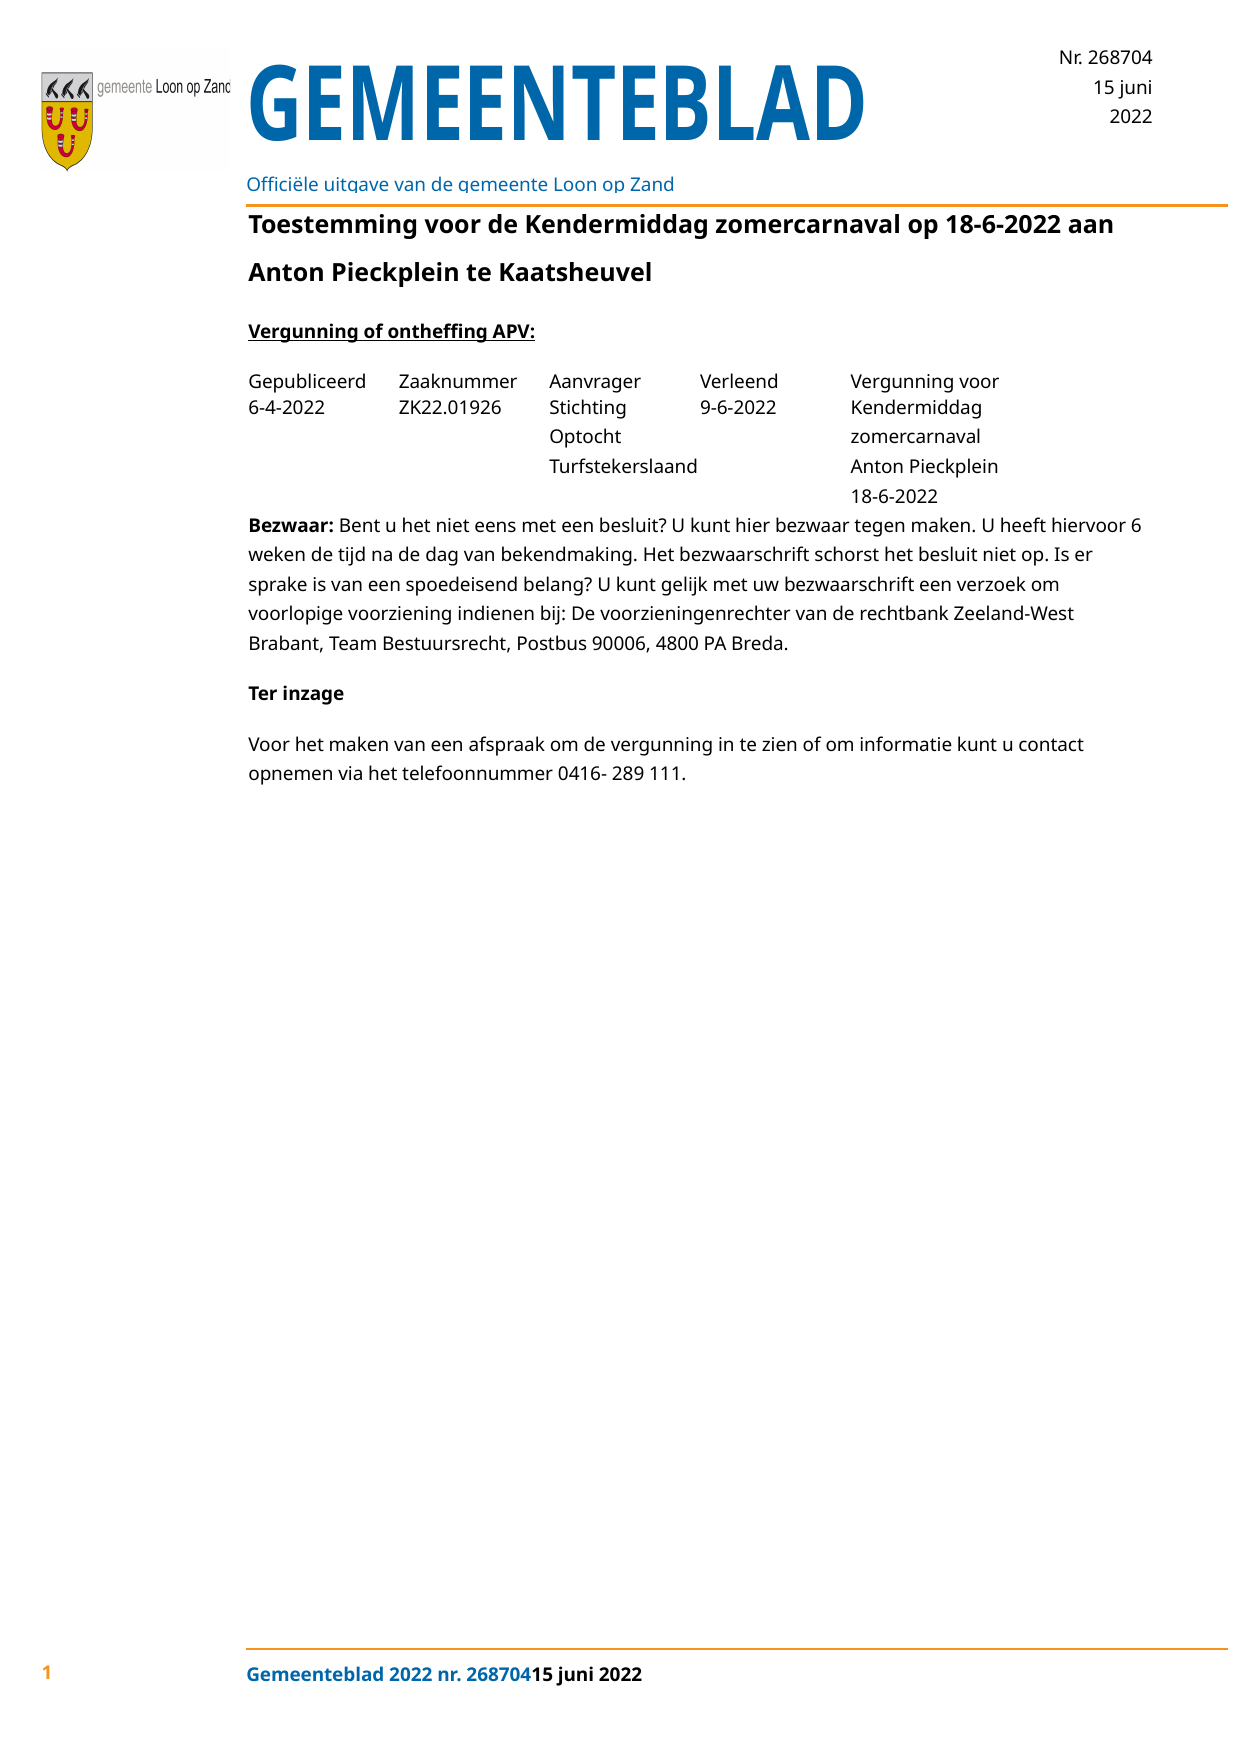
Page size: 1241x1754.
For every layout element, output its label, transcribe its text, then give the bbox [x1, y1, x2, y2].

table_cell 9-6-2022 [700, 394, 850, 509]
picture [41, 47, 231, 172]
text Voor het maken van een afspraak om de vergunning in te zien of om informatie kunt u contact opnemen via het telefoonnummer 0416- 289 111. [248, 731, 1152, 786]
table_header [1001, 369, 1152, 394]
text Ter inzage [248, 681, 1152, 706]
table_cell 6-4-2022 [248, 394, 398, 509]
table_header Aanvrager [549, 369, 700, 394]
table_cell [1001, 394, 1152, 509]
table_header Gepubliceerd [248, 369, 398, 394]
table_header Verleend [700, 369, 850, 394]
text Vergunning of ontheffing APV: [248, 318, 1152, 344]
table_header Vergunning voor [850, 369, 1001, 394]
text Bezwaar: Bent u het niet eens met een besluit? U kunt hier bezwaar tegen maken. U heeft hiervoor 6 weken de tijd na de dag van bekendmaking. Het bezwaarschrift schorst het besluit niet op. Is er sprake is van een spoedeisend belang? U kunt gelijk met uw bezwaarschrift een verzoek om voorlopige voorziening indienen bij: De voorzieningenrechter van de rechtbank Zeeland-West Brabant, Team Bestuursrecht, Postbus 90006, 4800 PA Breda. [248, 512, 1152, 656]
text Toestemming voor de Kendermiddag zomercarnaval op 18-6-2022 aan Anton Pieckplein te Kaatsheuvel [248, 207, 1152, 288]
table_cell ZK22.01926 [399, 394, 549, 509]
table_cell Stichting Optocht Turfstekerslaand [549, 394, 700, 509]
table_header Zaaknummer [399, 369, 549, 394]
table_cell Kendermiddag zomercarnaval Anton Pieckplein 18-6-2022 [850, 394, 1001, 509]
